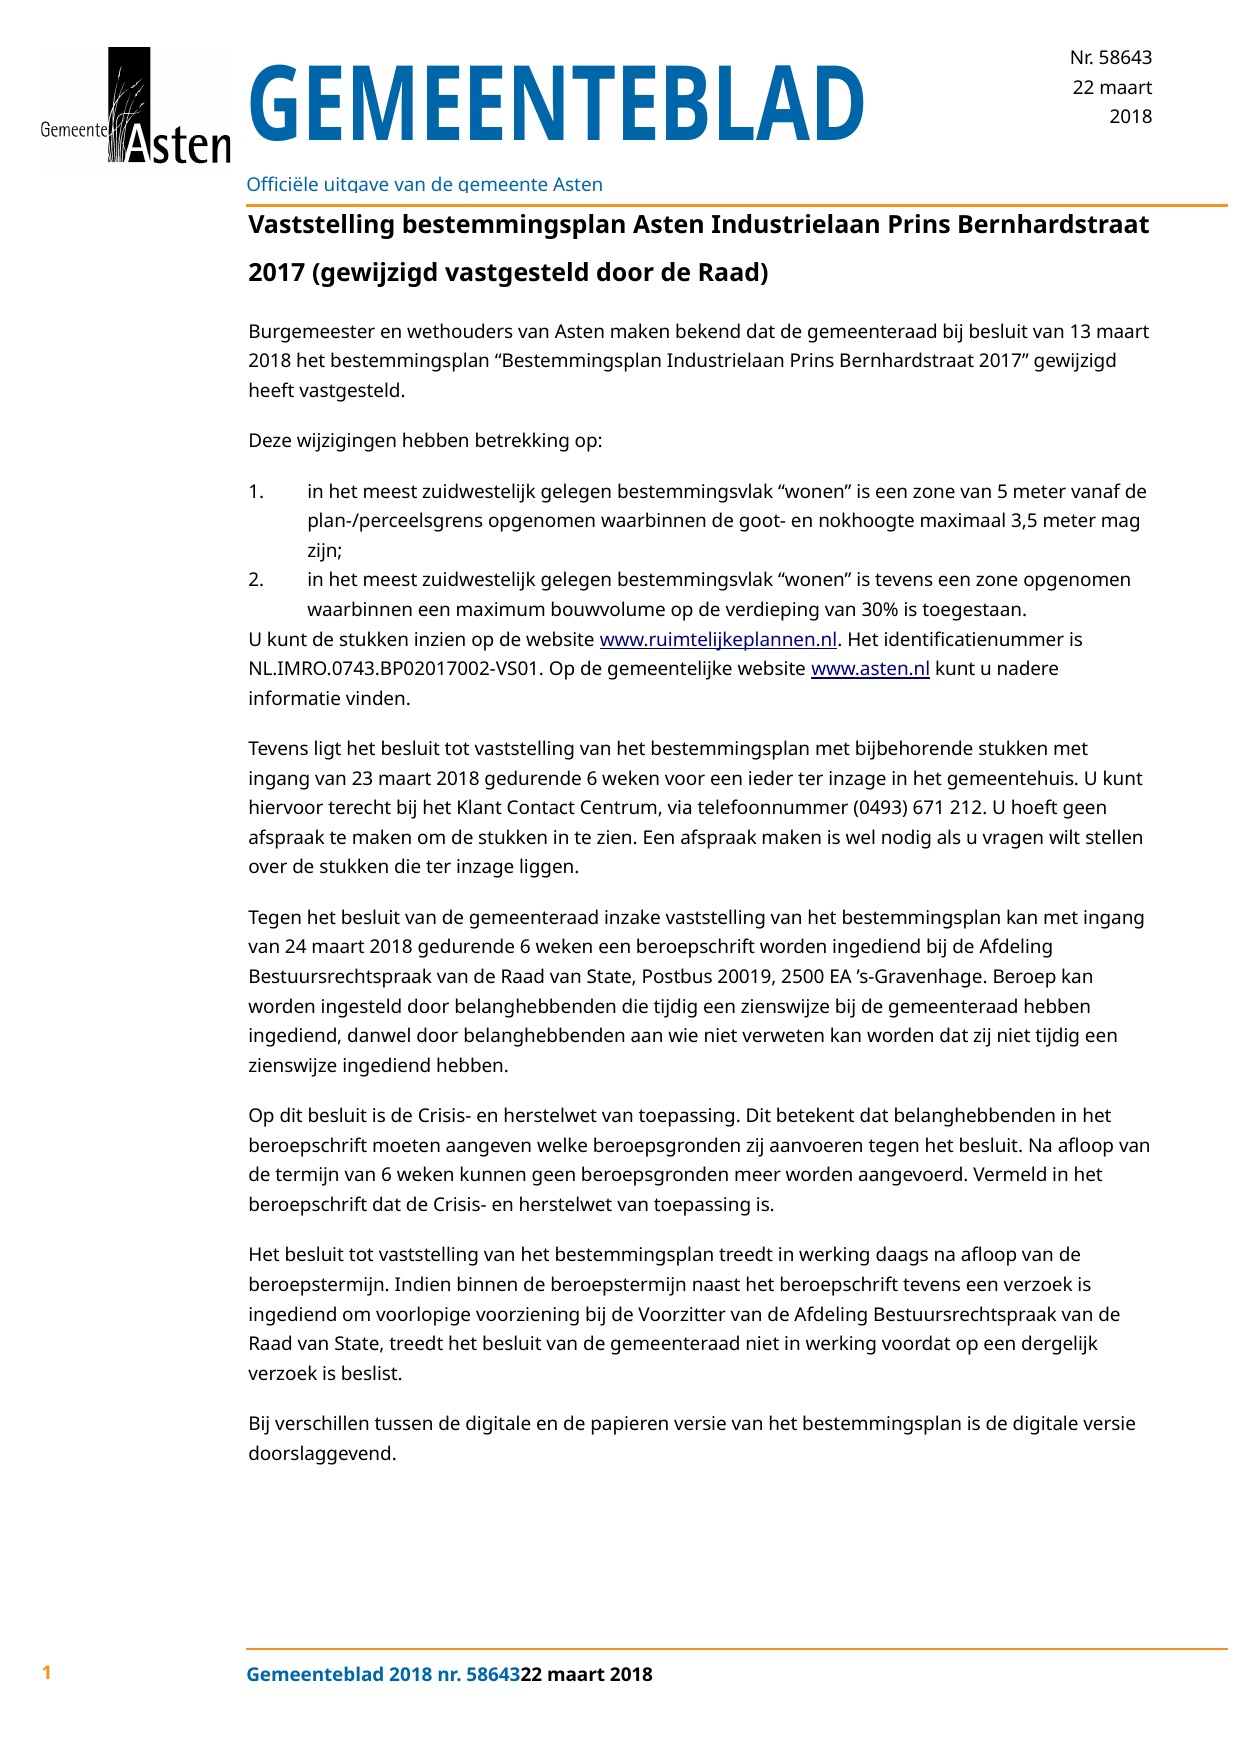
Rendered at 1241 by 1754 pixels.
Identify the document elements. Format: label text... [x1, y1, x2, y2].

text Vaststelling bestemmingsplan Asten Industrielaan Prins Bernhardstraat 2017 (gewijzigd vastgesteld door de Raad) [248, 207, 1152, 288]
text U kunt de stukken inzien op de website www.ruimtelijkeplannen.nl. Het identificatienummer is NL.IMRO.0743.BP02017002-VS01. Op de gemeentelijke website www.asten.nl kunt u nadere informatie vinden. [248, 626, 1152, 711]
list in het meest zuidwestelijk gelegen bestemmingsvlak “wonen” is tevens een zone opgenomen waarbinnen een maximum bouwvolume op de verdieping van 30% is toegestaan. [248, 567, 1152, 622]
text Bij verschillen tussen de digitale en de papieren versie van het bestemmingsplan is de digitale versie doorslaggevend. [248, 1410, 1152, 1466]
picture [41, 47, 231, 172]
list in het meest zuidwestelijk gelegen bestemmingsvlak “wonen” is een zone van 5 meter vanaf de plan-/perceelsgrens opgenomen waarbinnen de goot- en nokhoogte maximaal 3,5 meter mag zijn; [248, 478, 1152, 563]
text Tevens ligt het besluit tot vaststelling van het bestemmingsplan met bijbehorende stukken met ingang van 23 maart 2018 gedurende 6 weken voor een ieder ter inzage in het gemeentehuis. U kunt hiervoor terecht bij het Klant Contact Centrum, via telefoonnummer (0493) 671 212. U hoeft geen afspraak te maken om de stukken in te zien. Een afspraak maken is wel nodig als u vragen wilt stellen over de stukken die ter inzage liggen. [248, 735, 1152, 879]
text Tegen het besluit van de gemeenteraad inzake vaststelling van het bestemmingsplan kan met ingang van 24 maart 2018 gedurende 6 weken een beroepschrift worden ingediend bij de Afdeling Bestuursrechtspraak van de Raad van State, Postbus 20019, 2500 EA ’s-Gravenhage. Beroep kan worden ingesteld door belanghebbenden die tijdig een zienswijze bij de gemeenteraad hebben ingediend, danwel door belanghebbenden aan wie niet verweten kan worden dat zij niet tijdig een zienswijze ingediend hebben. [248, 904, 1152, 1078]
text Op dit besluit is de Crisis- en herstelwet van toepassing. Dit betekent dat belanghebbenden in het beroepschrift moeten aangeven welke beroepsgronden zij aanvoeren tegen het besluit. Na afloop van de termijn van 6 weken kunnen geen beroepsgronden meer worden aangevoerd. Vermeld in het beroepschrift dat de Crisis- en herstelwet van toepassing is. [248, 1102, 1152, 1217]
text Deze wijzigingen hebben betrekking op: [248, 427, 1152, 453]
text Het besluit tot vaststelling van het bestemmingsplan treedt in werking daags na afloop van de beroepstermijn. Indien binnen de beroepstermijn naast het beroepschrift tevens een verzoek is ingediend om voorlopige voorziening bij de Voorzitter van de Afdeling Bestuursrechtspraak van de Raad van State, treedt het besluit van de gemeenteraad niet in werking voordat op een dergelijk verzoek is beslist. [248, 1242, 1152, 1386]
text Burgemeester en wethouders van Asten maken bekend dat de gemeenteraad bij besluit van 13 maart 2018 het bestemmingsplan “Bestemmingsplan Industrielaan Prins Bernhardstraat 2017” gewijzigd heeft vastgesteld. [248, 318, 1152, 403]
